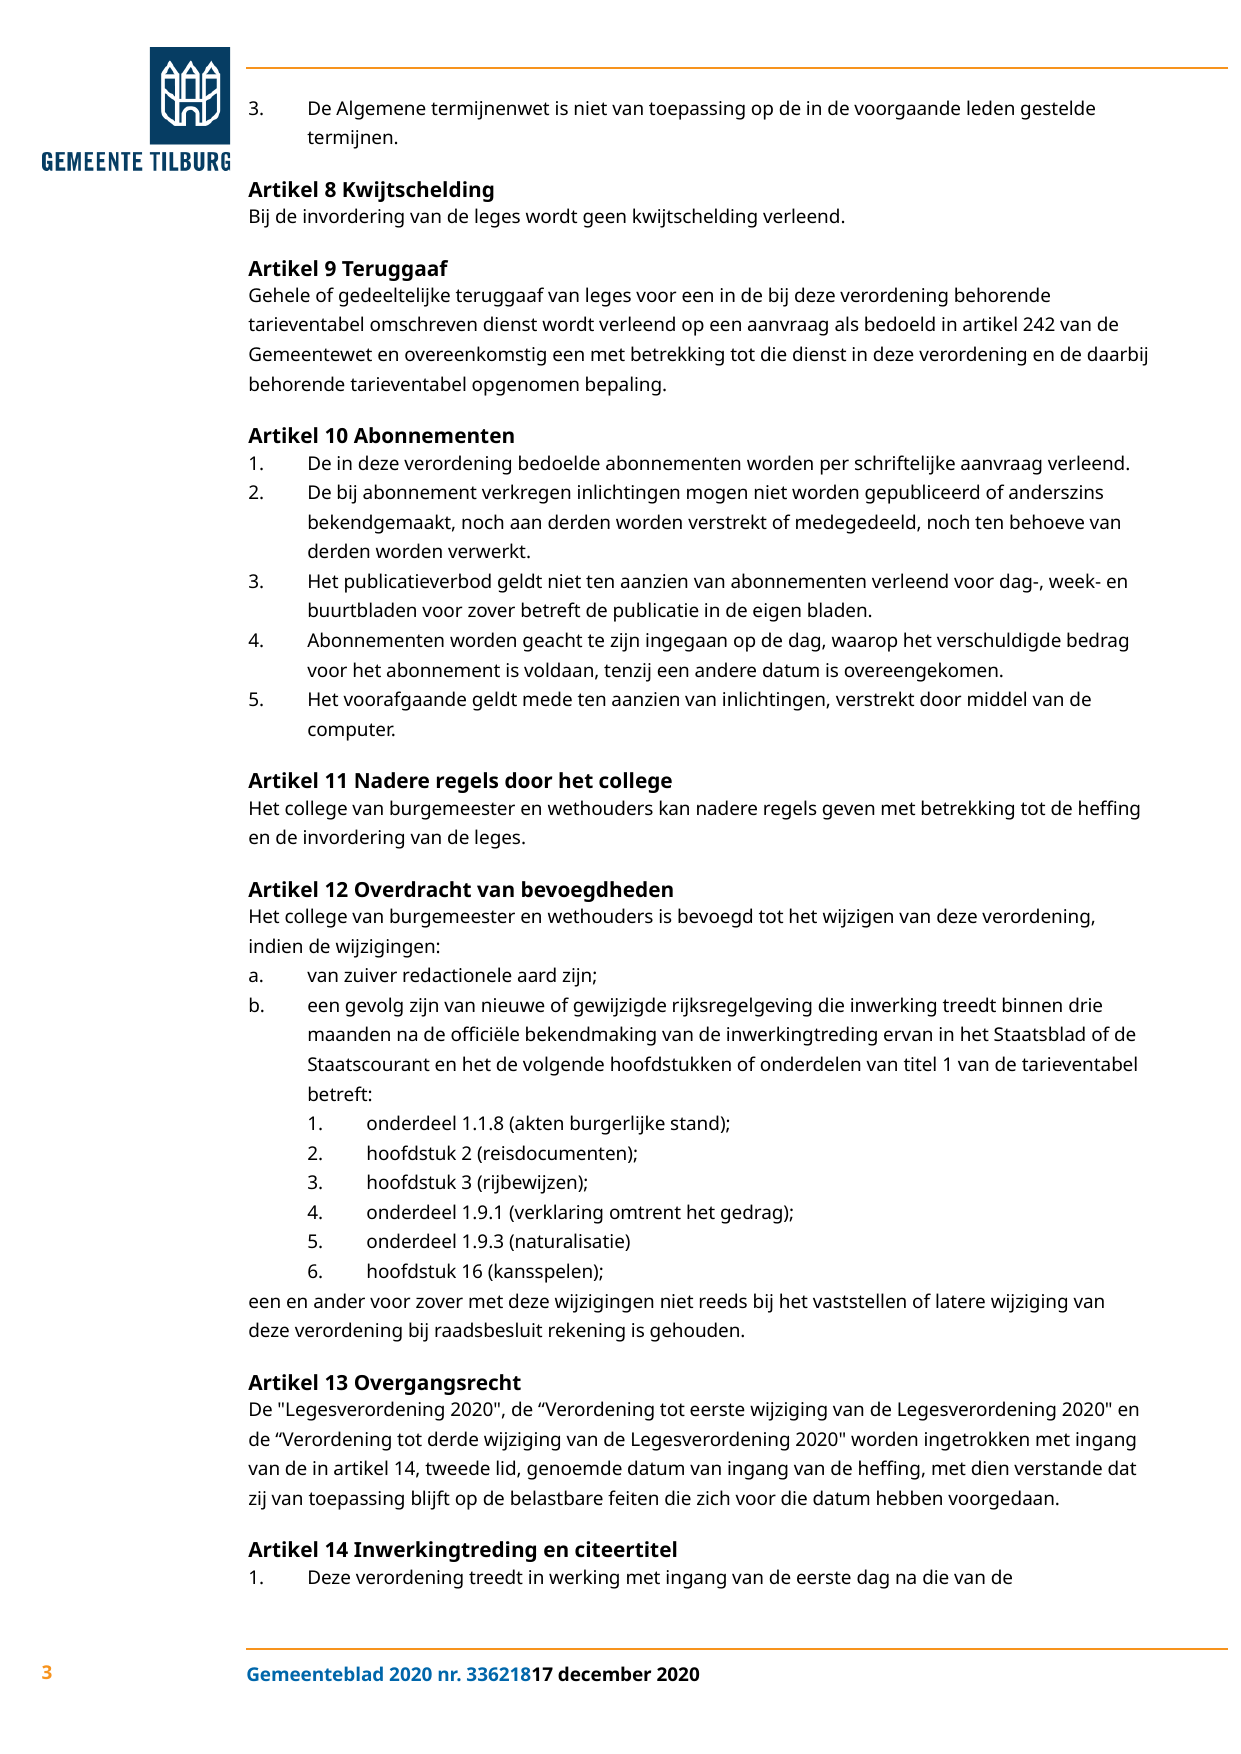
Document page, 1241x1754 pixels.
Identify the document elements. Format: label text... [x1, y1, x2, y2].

list hoofdstuk 3 (rijbewijzen); [307, 1169, 1152, 1195]
text Artikel 9 Teruggaaf [248, 254, 1152, 282]
text Het college van burgemeester en wethouders kan nadere regels geven met betrekking tot de heffing en de invordering van de leges. [248, 795, 1152, 850]
list Abonnementen worden geacht te zijn ingegaan op de dag, waarop het verschuldigde bedrag voor het abonnement is voldaan, tenzij een andere datum is overeengekomen. [248, 627, 1152, 682]
text Gehele of gedeeltelijke teruggaaf van leges voor een in de bij deze verordening behorende tarieventabel omschreven dienst wordt verleend op een aanvraag als bedoeld in artikel 242 van de Gemeentewet en overeenkomstig een met betrekking tot die dienst in deze verordening en de daarbij behorende tarieventabel opgenomen bepaling. [248, 282, 1152, 397]
list onderdeel 1.9.3 (naturalisatie) [307, 1229, 1152, 1254]
list een gevolg zijn van nieuwe of gewijzigde rijksregelgeving die inwerking treedt binnen drie maanden na de officiële bekendmaking van de inwerkingtreding ervan in het Staatsblad of de Staatscourant en het de volgende hoofdstukken of onderdelen van titel 1 van de tarieventabel betreft: [248, 992, 1152, 1106]
text een en ander voor zover met deze wijzigingen niet reeds bij het vaststellen of latere wijziging van deze verordening bij raadsbesluit rekening is gehouden. [248, 1288, 1152, 1343]
text Het college van burgemeester en wethouders is bevoegd tot het wijzigen van deze verordening, indien de wijzigingen: [248, 903, 1152, 958]
list onderdeel 1.9.1 (verklaring omtrent het gedrag); [307, 1199, 1152, 1225]
text Artikel 11 Nadere regels door het college [248, 766, 1152, 795]
list Het voorafgaande geldt mede ten aanzien van inlichtingen, verstrekt door middel van de computer. [248, 686, 1152, 742]
text Artikel 12 Overdracht van bevoegdheden [248, 875, 1152, 903]
list hoofdstuk 2 (reisdocumenten); [307, 1140, 1152, 1166]
picture [41, 47, 231, 172]
text Bij de invordering van de leges wordt geen kwijtschelding verleend. [248, 203, 1152, 229]
text De "Legesverordening 2020", de “Verordening tot eerste wijziging van de Legesverordening 2020" en de “Verordening tot derde wijziging van de Legesverordening 2020" worden ingetrokken met ingang van de in artikel 14, tweede lid, genoemde datum van ingang van de heffing, met dien verstande dat zij van toepassing blijft op de belastbare feiten die zich voor die datum hebben voorgedaan. [248, 1396, 1152, 1511]
list Het publicatieverbod geldt niet ten aanzien van abonnementen verleend voor dag-, week- en buurtbladen voor zover betreft de publicatie in de eigen bladen. [248, 568, 1152, 623]
list De in deze verordening bedoelde abonnementen worden per schriftelijke aanvraag verleend. [248, 450, 1152, 475]
list De Algemene termijnenwet is niet van toepassing op de in de voorgaande leden gestelde termijnen. [248, 95, 1152, 150]
list hoofdstuk 16 (kansspelen); [307, 1258, 1152, 1284]
list Deze verordening treedt in werking met ingang van de eerste dag na die van de [248, 1564, 1152, 1589]
text Artikel 14 Inwerkingtreding en citeertitel [248, 1535, 1152, 1564]
list De bij abonnement verkregen inlichtingen mogen niet worden gepubliceerd of anderszins bekendgemaakt, noch aan derden worden verstrekt of medegedeeld, noch ten behoeve van derden worden verwerkt. [248, 479, 1152, 564]
text Artikel 10 Abonnementen [248, 421, 1152, 450]
text Artikel 8 Kwijtschelding [248, 175, 1152, 203]
text Artikel 13 Overgangsrecht [248, 1368, 1152, 1396]
list van zuiver redactionele aard zijn; [248, 962, 1152, 988]
list onderdeel 1.1.8 (akten burgerlijke stand); [307, 1110, 1152, 1136]
